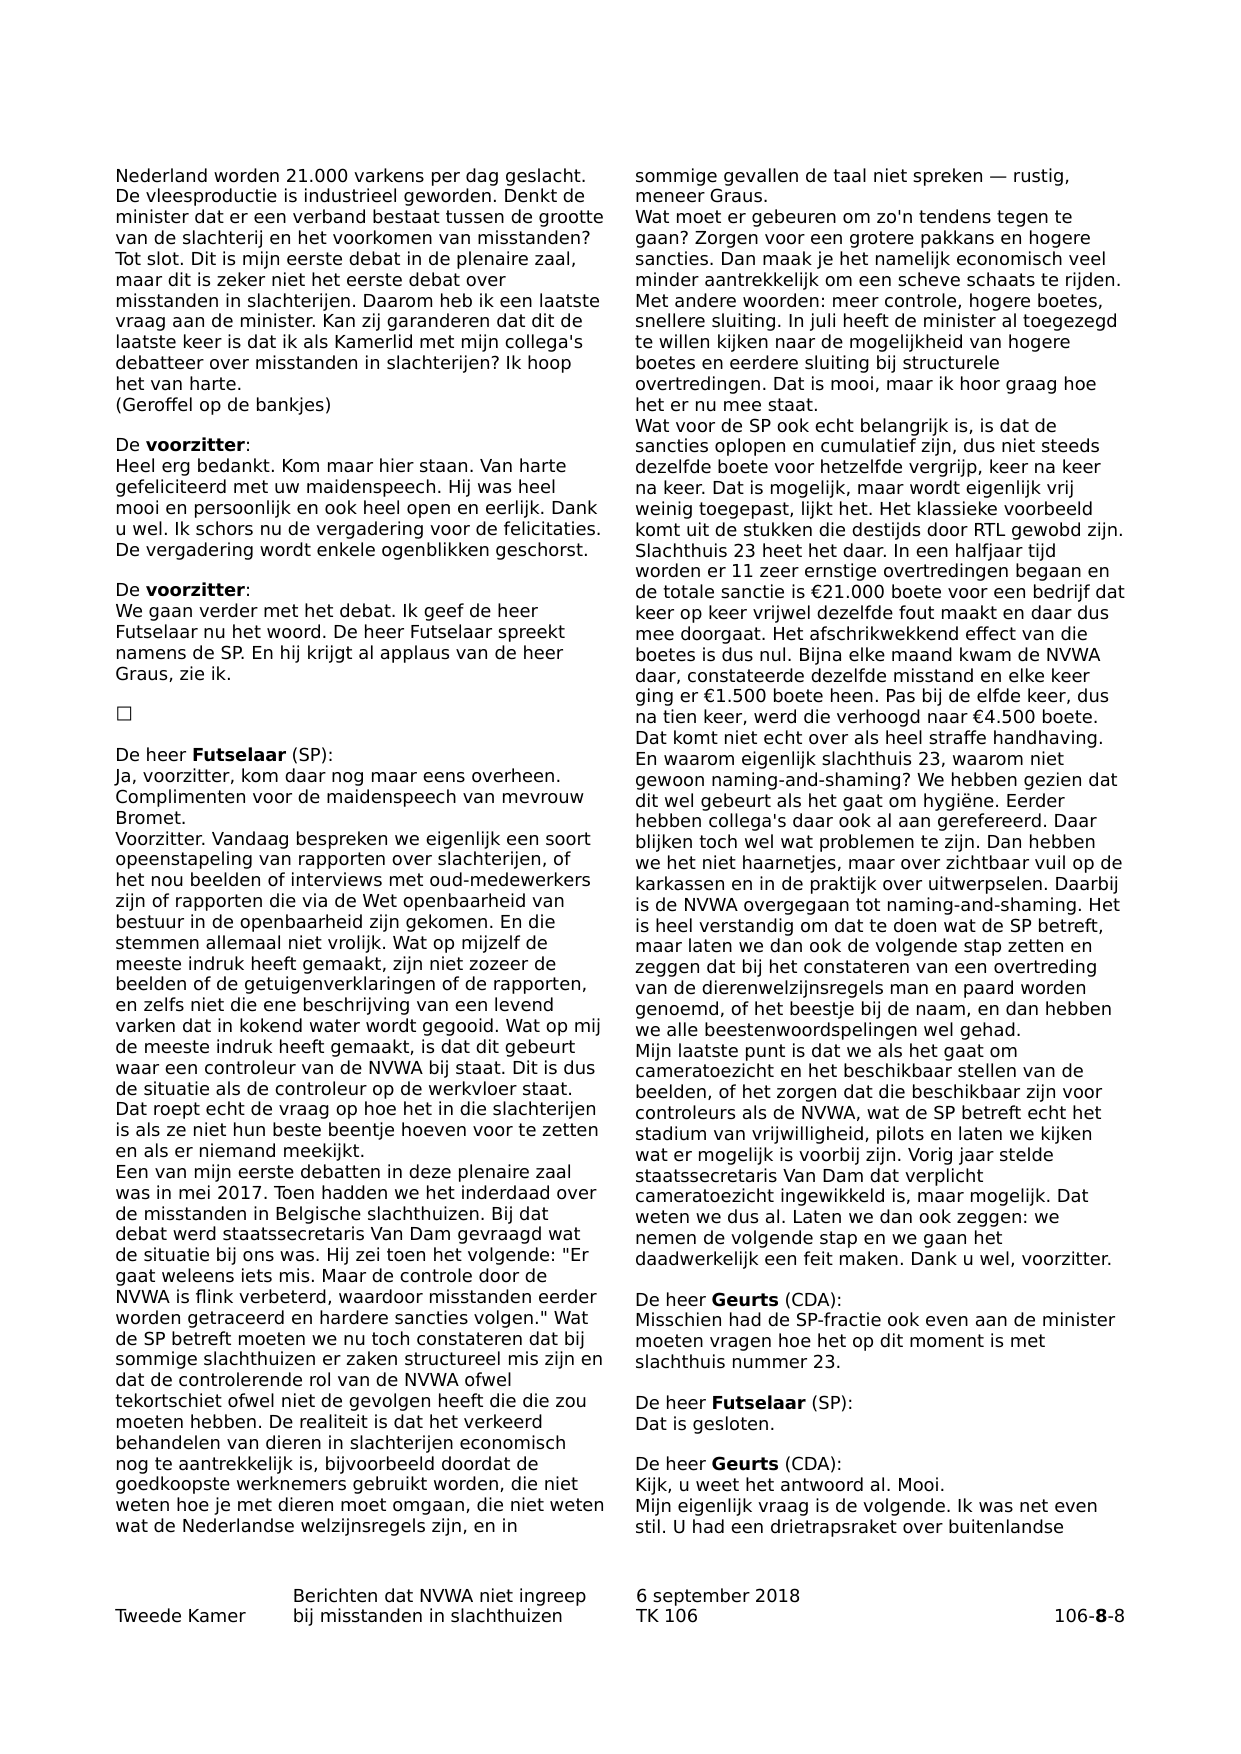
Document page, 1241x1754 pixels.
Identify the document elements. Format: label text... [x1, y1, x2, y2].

text ⬜ [115, 704, 605, 725]
text De heer Geurts (CDA): [635, 1289, 1125, 1310]
text Mijn laatste punt is dat we als het gaat om cameratoezicht en het beschikbaar stellen van de beelden, of het zorgen dat die beschikbaar zijn voor controleurs als de NVWA, wat de SP betreft echt het stadium van vrijwilligheid, pilots en laten we kijken wat er mogelijk is voorbij zijn. Vorig jaar stelde staatssecretaris Van Dam dat verplicht cameratoezicht ingewikkeld is, maar mogelijk. Dat weten we dus al. Laten we dan ook zeggen: we nemen de volgende stap en we gaan het daadwerkelijk een feit maken. Dank u wel, voorzitter. [635, 1040, 1125, 1269]
text We gaan verder met het debat. Ik geef de heer Futselaar nu het woord. De heer Futselaar spreekt namens de SP. En hij krijgt al applaus van de heer Graus, zie ik. [115, 601, 605, 684]
text En waarom eigenlijk slachthuis 23, waarom niet gewoon naming-and-shaming? We hebben gezien dat dit wel gebeurt als het gaat om hygiëne. Eerder hebben collega's daar ook al aan gerefereerd. Daar blijken toch wel wat problemen te zijn. Dan hebben we het niet haarnetjes, maar over zichtbaar vuil op de karkassen en in de praktijk over uitwerpselen. Daarbij is de NVWA overgegaan tot naming-and-shaming. Het is heel verstandig om dat te doen wat de SP betreft, maar laten we dan ook de volgende stap zetten en zeggen dat bij het constateren van een overtreding van de dierenwelzijnsregels man en paard worden genoemd, of het beestje bij de naam, en dan hebben we alle beestenwoordspelingen wel gehad. [635, 749, 1125, 1040]
text Heel erg bedankt. Kom maar hier staan. Van harte gefeliciteerd met uw maidenspeech. Hij was heel mooi en persoonlijk en ook heel open en eerlijk. Dank u wel. Ik schors nu de vergadering voor de felicitaties. [115, 456, 605, 539]
text Kijk, u weet het antwoord al. Mooi. [635, 1475, 1125, 1496]
text Wat voor de SP ook echt belangrijk is, is dat de sancties oplopen en cumulatief zijn, dus niet steeds dezelfde boete voor hetzelfde vergrijp, keer na keer na keer. Dat is mogelijk, maar wordt eigenlijk vrij weinig toegepast, lijkt het. Het klassieke voorbeeld komt uit de stukken die destijds door RTL gewobd zijn. Slachthuis 23 heet het daar. In een halfjaar tijd worden er 11 zeer ernstige overtredingen begaan en de totale sanctie is €21.000 boete voor een bedrijf dat keer op keer vrijwel dezelfde fout maakt en daar dus mee doorgaat. Het afschrikwekkend effect van die boetes is dus nul. Bijna elke maand kwam de NVWA daar, constateerde dezelfde misstand en elke keer ging er €1.500 boete heen. Pas bij de elfde keer, dus na tien keer, werd die verhoogd naar €4.500 boete. Dat komt niet echt over als heel straffe handhaving. [635, 415, 1125, 749]
text Wat moet er gebeuren om zo'n tendens tegen te gaan? Zorgen voor een grotere pakkans en hogere sancties. Dan maak je het namelijk economisch veel minder aantrekkelijk om een scheve schaats te rijden. Met andere woorden: meer controle, hogere boetes, snellere sluiting. In juli heeft de minister al toegezegd te willen kijken naar de mogelijkheid van hogere boetes en eerdere sluiting bij structurele overtredingen. Dat is mooi, maar ik hoor graag hoe het er nu mee staat. [635, 207, 1125, 415]
text Ja, voorzitter, kom daar nog maar eens overheen. Complimenten voor de maidenspeech van mevrouw Bromet. [115, 766, 605, 828]
text De vergadering wordt enkele ogenblikken geschorst. [115, 539, 605, 560]
text De voorzitter: [115, 435, 605, 456]
text Voorzitter. Vandaag bespreken we eigenlijk een soort opeenstapeling van rapporten over slachterijen, of het nou beelden of interviews met oud-medewerkers zijn of rapporten die via de Wet openbaarheid van bestuur in de openbaarheid zijn gekomen. En die stemmen allemaal niet vrolijk. Wat op mijzelf de meeste indruk heeft gemaakt, zijn niet zozeer de beelden of de getuigenverklaringen of de rapporten, en zelfs niet die ene beschrijving van een levend varken dat in kokend water wordt gegooid. Wat op mij de meeste indruk heeft gemaakt, is dat dit gebeurt waar een controleur van de NVWA bij staat. Dit is dus de situatie als de controleur op de werkvloer staat. Dat roept echt de vraag op hoe het in die slachterijen is als ze niet hun beste beentje hoeven voor te zetten en als er niemand meekijkt. [115, 828, 605, 1162]
text sommige gevallen de taal niet spreken — rustig, meneer Graus. [635, 165, 1125, 207]
text Tot slot. Dit is mijn eerste debat in de plenaire zaal, maar dit is zeker niet het eerste debat over misstanden in slachterijen. Daarom heb ik een laatste vraag aan de minister. Kan zij garanderen dat dit de laatste keer is dat ik als Kamerlid met mijn collega's debatteer over misstanden in slachterijen? Ik hoop het van harte. [115, 249, 605, 394]
text Mijn eigenlijk vraag is de volgende. Ik was net even stil. U had een drietrapsraket over buitenlandse [635, 1496, 1125, 1537]
text Nederland worden 21.000 varkens per dag geslacht. De vleesproductie is industrieel geworden. Denkt de minister dat er een verband bestaat tussen de grootte van de slachterij en het voorkomen van misstanden? [115, 165, 605, 249]
text Misschien had de SP-fractie ook even aan de minister moeten vragen hoe het op dit moment is met slachthuis nummer 23. [635, 1310, 1125, 1373]
text De heer Futselaar (SP): [115, 745, 605, 766]
text Dat is gesloten. [635, 1413, 1125, 1434]
text (Geroffel op de bankjes) [115, 394, 605, 415]
text De voorzitter: [115, 580, 605, 601]
text Een van mijn eerste debatten in deze plenaire zaal was in mei 2017. Toen hadden we het inderdaad over de misstanden in Belgische slachthuizen. Bij dat debat werd staatssecretaris Van Dam gevraagd wat de situatie bij ons was. Hij zei toen het volgende: "Er gaat weleens iets mis. Maar de controle door de NVWA is flink verbeterd, waardoor misstanden eerder worden getraceerd en hardere sancties volgen." Wat de SP betreft moeten we nu toch constateren dat bij sommige slachthuizen er zaken structureel mis zijn en dat de controlerende rol van de NVWA ofwel tekortschiet ofwel niet de gevolgen heeft die die zou moeten hebben. De realiteit is dat het verkeerd behandelen van dieren in slachterijen economisch nog te aantrekkelijk is, bijvoorbeeld doordat de goedkoopste werknemers gebruikt worden, die niet weten hoe je met dieren moet omgaan, die niet weten wat de Nederlandse welzijnsregels zijn, en in [115, 1162, 605, 1537]
text De heer Geurts (CDA): [635, 1454, 1125, 1475]
text De heer Futselaar (SP): [635, 1393, 1125, 1413]
